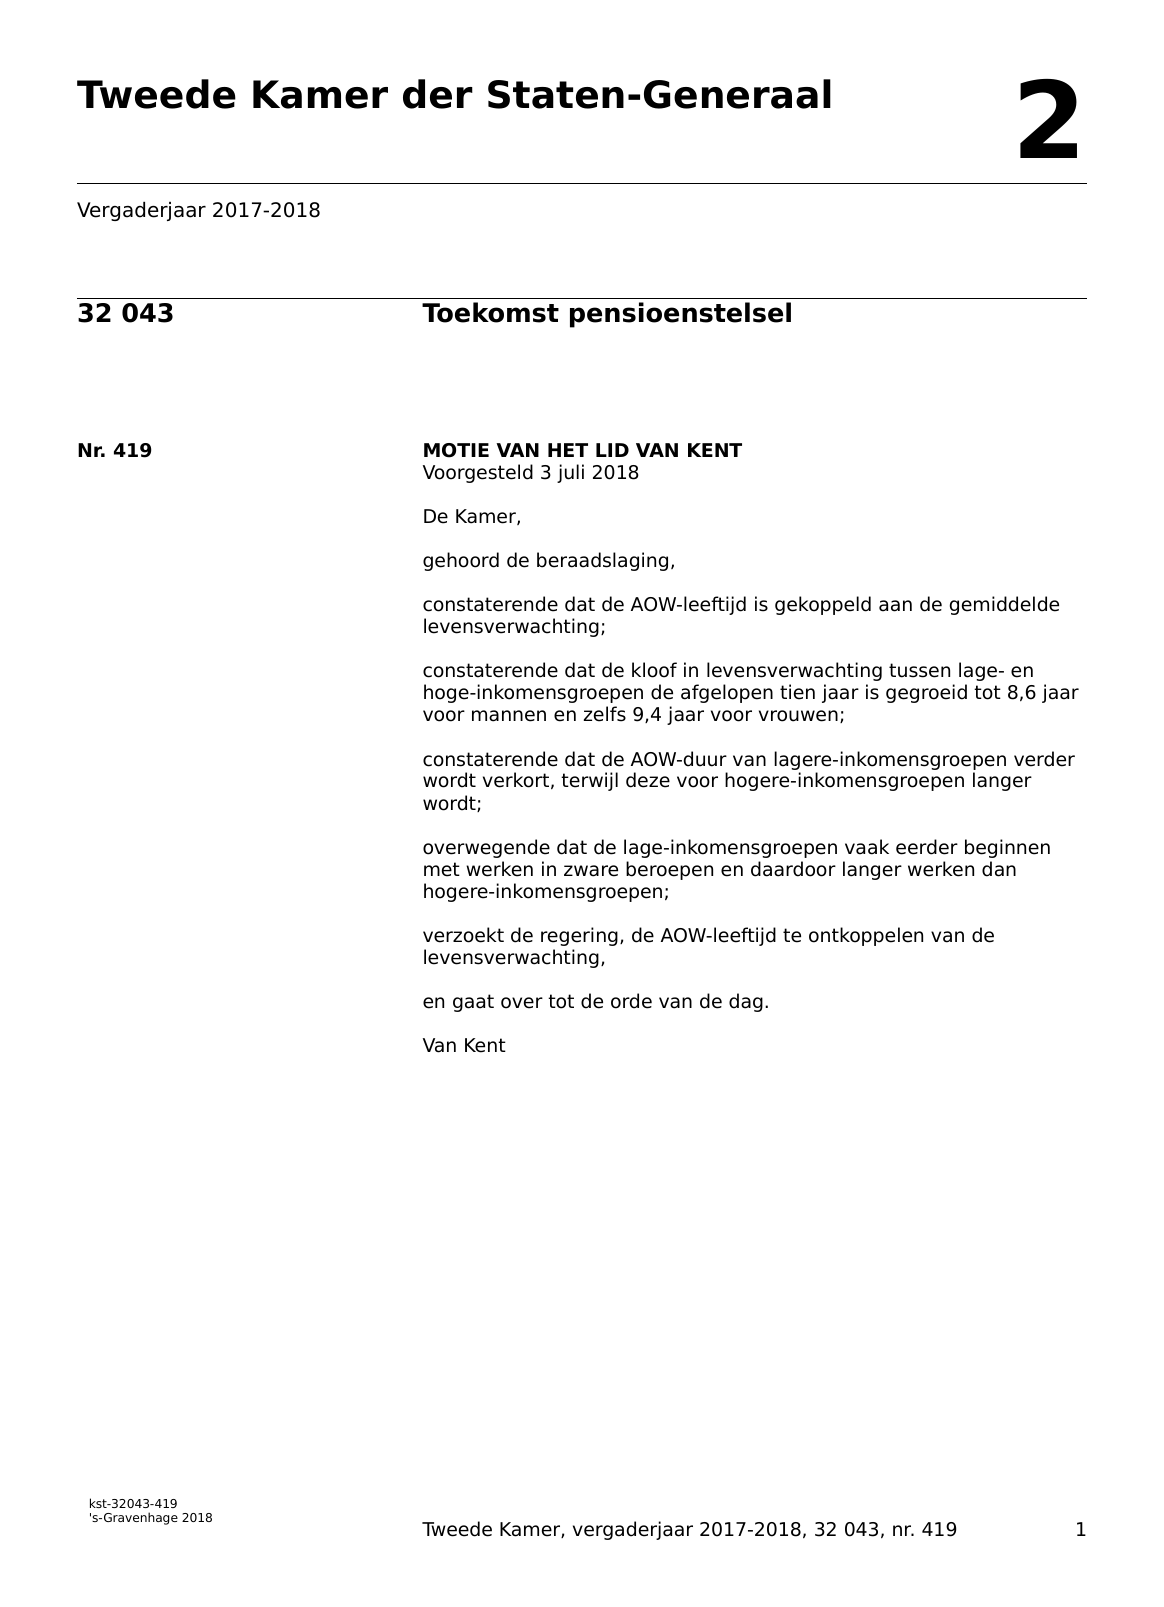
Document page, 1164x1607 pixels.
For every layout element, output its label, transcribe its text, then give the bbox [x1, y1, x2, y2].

text De Kamer, [422, 506, 1087, 528]
table_header 2 [886, 59, 1087, 183]
subtitle 32 043 Toekomst pensioenstelsel [77, 299, 1087, 329]
text overwegende dat de lage-inkomensgroepen vaak eerder beginnen met werken in zware beroepen en daardoor langer werken dan hogere-inkomensgroepen; [422, 837, 1087, 902]
text gehoord de beraadslaging, [422, 550, 1087, 572]
text Van Kent [422, 1035, 1087, 1057]
text Voorgesteld 3 juli 2018 [422, 462, 1087, 484]
text constaterende dat de AOW-leeftijd is gekoppeld aan de gemiddelde levensverwachting; [422, 594, 1087, 638]
subtitle Nr. 419 MOTIE VAN HET LID VAN KENT [77, 440, 1087, 462]
text 's-Gravenhage 2018 [88, 1511, 323, 1525]
text constaterende dat de AOW-duur van lagere-inkomensgroepen verder wordt verkort, terwijl deze voor hogere-inkomensgroepen langer wordt; [422, 748, 1087, 814]
table_header Tweede Kamer der Staten-Generaal [77, 59, 886, 183]
text constaterende dat de kloof in levensverwachting tussen lage- en hoge-inkomensgroepen de afgelopen tien jaar is gegroeid tot 8,6 jaar voor mannen en zelfs 9,4 jaar voor vrouwen; [422, 660, 1087, 726]
table_cell Vergaderjaar 2017-2018 [77, 184, 1087, 298]
text kst-32043-419 [88, 1497, 323, 1511]
text verzoekt de regering, de AOW-leeftijd te ontkoppelen van de levensverwachting, [422, 925, 1087, 969]
text en gaat over tot de orde van de dag. [422, 991, 1087, 1013]
